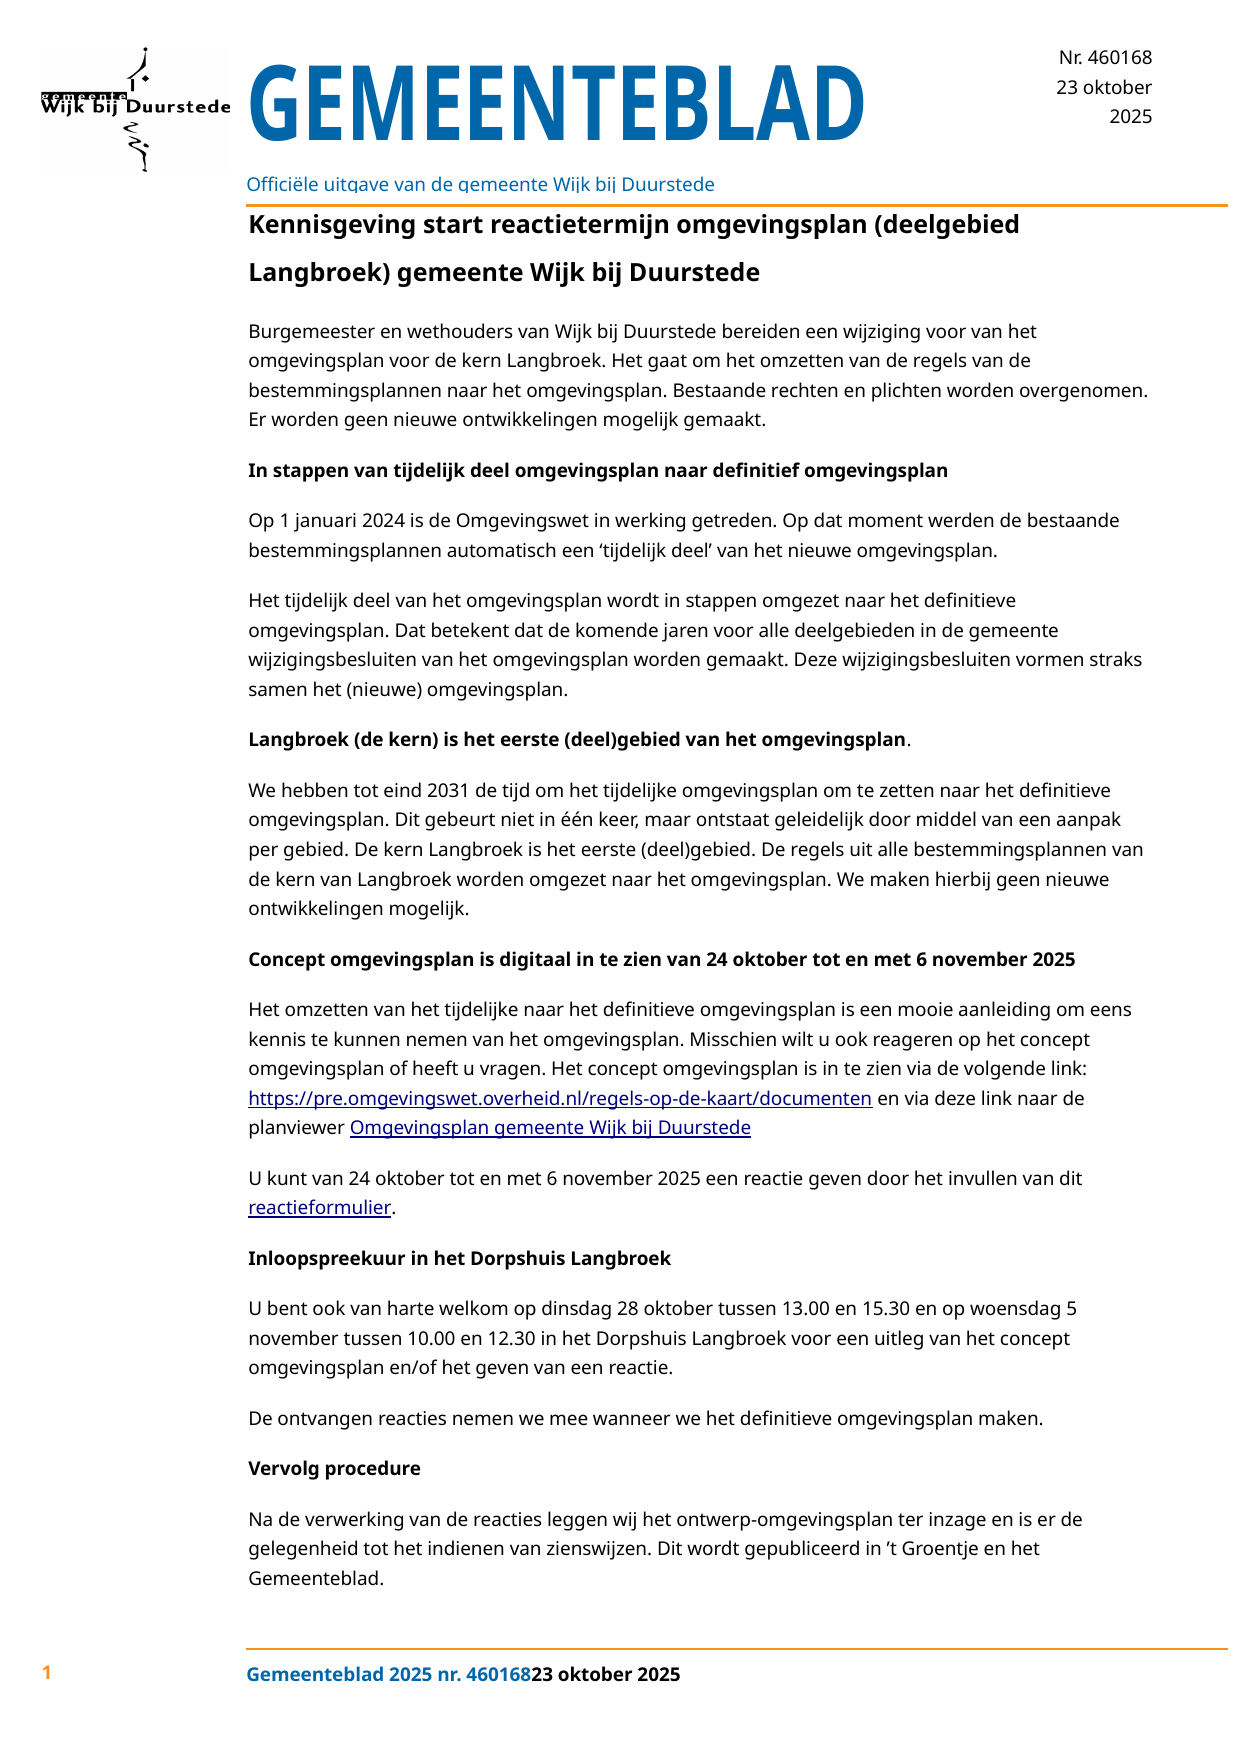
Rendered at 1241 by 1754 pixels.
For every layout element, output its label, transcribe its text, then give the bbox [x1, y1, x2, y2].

text Vervolg procedure [248, 1455, 1152, 1481]
text Op 1 januari 2024 is de Omgevingswet in werking getreden. Op dat moment werden de bestaande bestemmingsplannen automatisch een ‘tijdelijk deel’ van het nieuwe omgevingsplan. [248, 507, 1152, 563]
text Het tijdelijk deel van het omgevingsplan wordt in stappen omgezet naar het definitieve omgevingsplan. Dat betekent dat de komende jaren voor alle deelgebieden in de gemeente wijzigingsbesluiten van het omgevingsplan worden gemaakt. Deze wijzigingsbesluiten vormen straks samen het (nieuwe) omgevingsplan. [248, 587, 1152, 702]
text Het omzetten van het tijdelijke naar het definitieve omgevingsplan is een mooie aanleiding om eens kennis te kunnen nemen van het omgevingsplan. Misschien wilt u ook reageren op het concept omgevingsplan of heeft u vragen. Het concept omgevingsplan is in te zien via de volgende link: https://pre.omgevingswet.overheid.nl/regels-op-de-kaart/documenten en via deze link naar de planviewer Omgevingsplan gemeente Wijk bij Duurstede [248, 996, 1152, 1140]
text Burgemeester en wethouders van Wijk bij Duurstede bereiden een wijziging voor van het omgevingsplan voor de kern Langbroek. Het gaat om het omzetten van de regels van de bestemmingsplannen naar het omgevingsplan. Bestaande rechten en plichten worden overgenomen. Er worden geen nieuwe ontwikkelingen mogelijk gemaakt. [248, 318, 1152, 432]
picture [41, 47, 231, 172]
text In stappen van tijdelijk deel omgevingsplan naar definitief omgevingsplan [248, 457, 1152, 483]
text We hebben tot eind 2031 de tijd om het tijdelijke omgevingsplan om te zetten naar het definitieve omgevingsplan. Dit gebeurt niet in één keer, maar ontstaat geleidelijk door middel van een aanpak per gebied. De kern Langbroek is het eerste (deel)gebied. De regels uit alle bestemmingsplannen van de kern van Langbroek worden omgezet naar het omgevingsplan. We maken hierbij geen nieuwe ontwikkelingen mogelijk. [248, 777, 1152, 921]
text U kunt van 24 oktober tot en met 6 november 2025 een reactie geven door het invullen van dit reactieformulier. [248, 1165, 1152, 1220]
text Langbroek (de kern) is het eerste (deel)gebied van het omgevingsplan. [248, 727, 1152, 752]
text Concept omgevingsplan is digitaal in te zien van 24 oktober tot en met 6 november 2025 [248, 946, 1152, 972]
text Na de verwerking van de reacties leggen wij het ontwerp-omgevingsplan ter inzage en is er de gelegenheid tot het indienen van zienswijzen. Dit wordt gepubliceerd in ’t Groentje en het Gemeenteblad. [248, 1506, 1152, 1591]
text De ontvangen reacties nemen we mee wanneer we het definitieve omgevingsplan maken. [248, 1405, 1152, 1431]
text Kennisgeving start reactietermijn omgevingsplan (deelgebied Langbroek) gemeente Wijk bij Duurstede [248, 207, 1152, 288]
text U bent ook van harte welkom op dinsdag 28 oktober tussen 13.00 en 15.30 en op woensdag 5 november tussen 10.00 en 12.30 in het Dorpshuis Langbroek voor een uitleg van het concept omgevingsplan en/of het geven van een reactie. [248, 1295, 1152, 1380]
text Inloopspreekuur in het Dorpshuis Langbroek [248, 1245, 1152, 1271]
